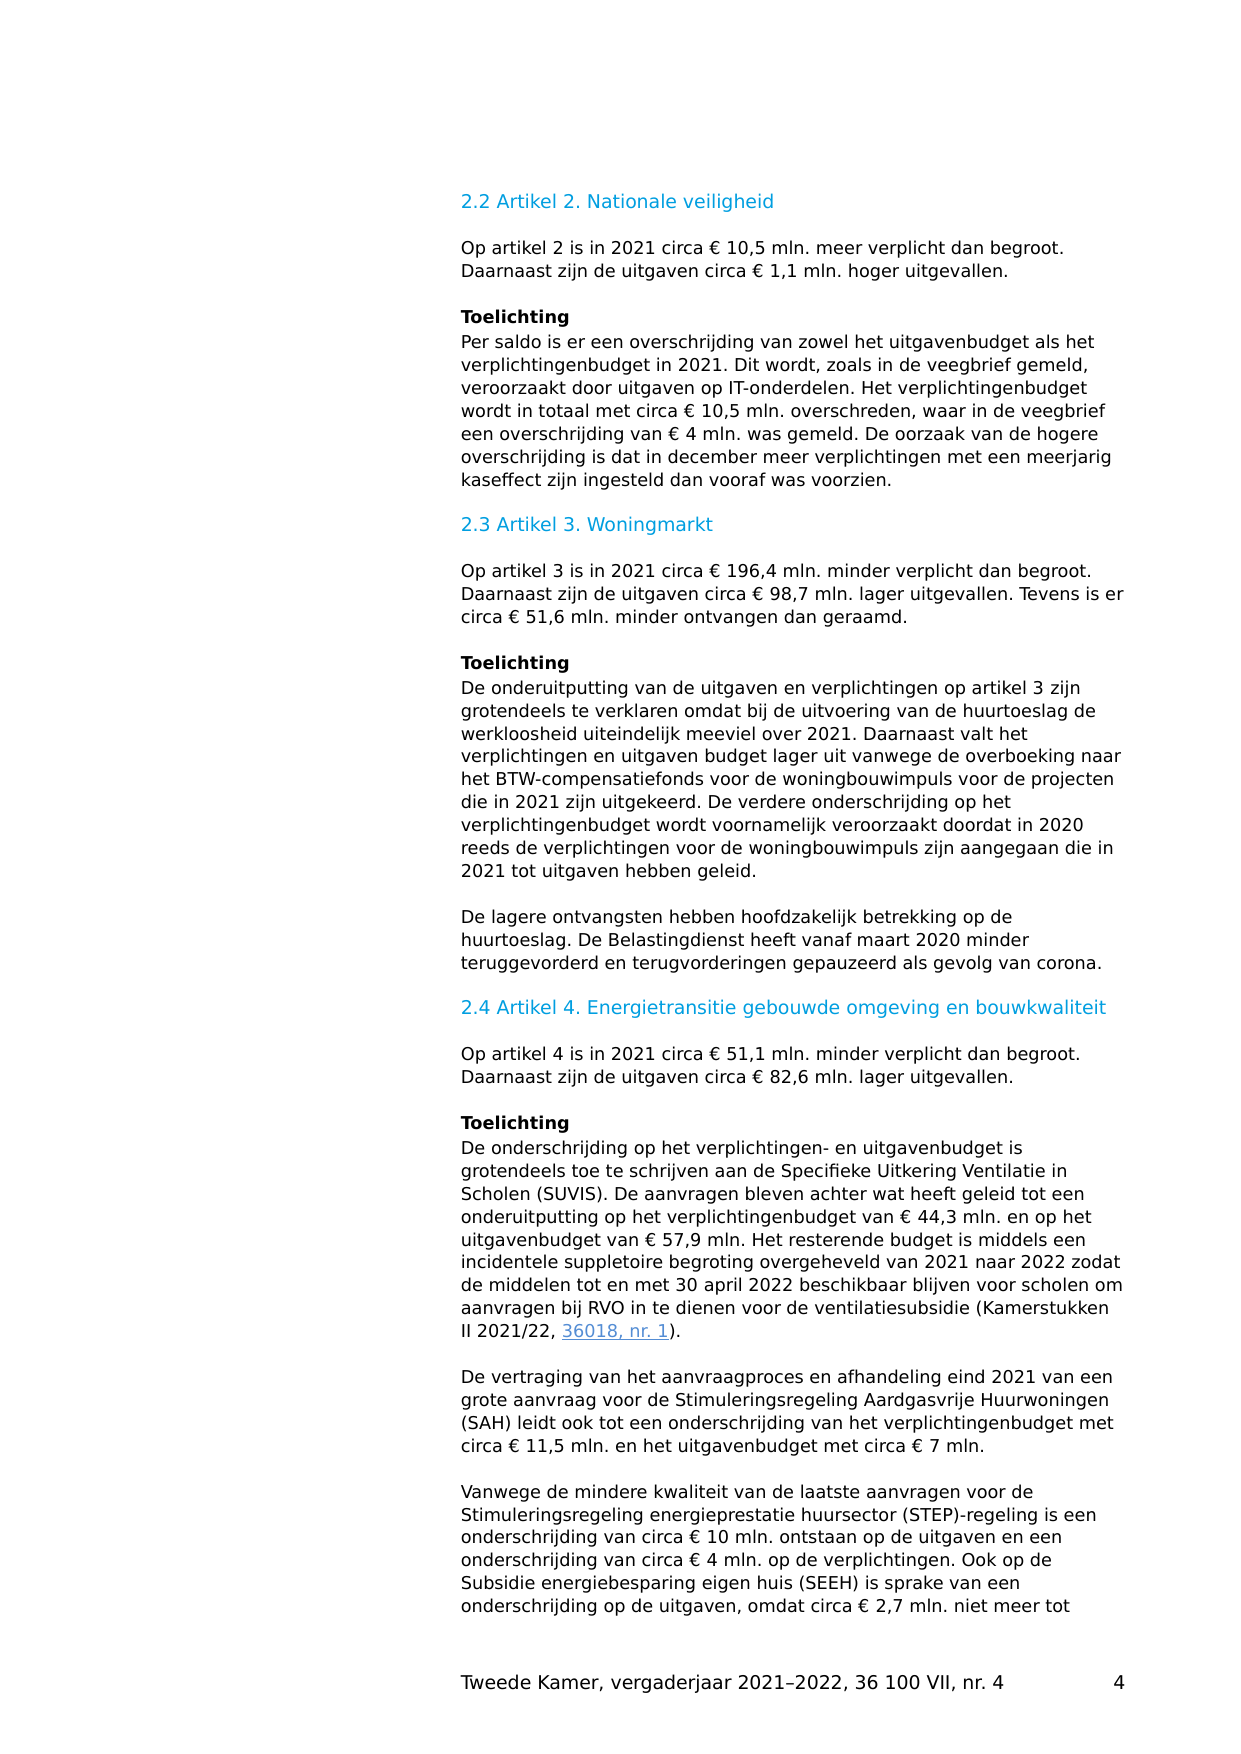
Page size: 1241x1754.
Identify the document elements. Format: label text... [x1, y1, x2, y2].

text Vanwege de mindere kwaliteit van de laatste aanvragen voor de Stimuleringsregeling energieprestatie huursector (STEP)-regeling is een onderschrijding van circa € 10 mln. ontstaan op de uitgaven en een onderschrijding van circa € 4 mln. op de verplichtingen. Ook op de Subsidie energiebesparing eigen huis (SEEH) is sprake van een onderschrijding op de uitgaven, omdat circa € 2,7 mln. niet meer tot [461, 1480, 1125, 1617]
text Op artikel 3 is in 2021 circa € 196,4 mln. minder verplicht dan begroot. Daarnaast zijn de uitgaven circa € 98,7 mln. lager uitgevallen. Tevens is er circa € 51,6 mln. minder ontvangen dan geraamd. [461, 559, 1125, 628]
text Op artikel 4 is in 2021 circa € 51,1 mln. minder verplicht dan begroot. Daarnaast zijn de uitgaven circa € 82,6 mln. lager uitgevallen. [461, 1042, 1125, 1088]
text Op artikel 2 is in 2021 circa € 10,5 mln. meer verplicht dan begroot. Daarnaast zijn de uitgaven circa € 1,1 mln. hoger uitgevallen. [461, 236, 1125, 282]
text Per saldo is er een overschrijding van zowel het uitgavenbudget als het verplichtingenbudget in 2021. Dit wordt, zoals in de veegbrief gemeld, veroorzaakt door uitgaven op IT-onderdelen. Het verplichtingenbudget wordt in totaal met circa € 10,5 mln. overschreden, waar in de veegbrief een overschrijding van € 4 mln. was gemeld. De oorzaak van de hogere overschrijding is dat in december meer verplichtingen met een meerjarig kaseffect zijn ingesteld dan vooraf was voorzien. [461, 330, 1125, 491]
title 2.3 Artikel 3. Woningmarkt [461, 513, 1125, 535]
text Toelichting [461, 1111, 1125, 1134]
text De onderschrijding op het verplichtingen- en uitgavenbudget is grotendeels toe te schrijven aan de Specifieke Uitkering Ventilatie in Scholen (SUVIS). De aanvragen bleven achter wat heeft geleid tot een onderuitputting op het verplichtingenbudget van € 44,3 mln. en op het uitgavenbudget van € 57,9 mln. Het resterende budget is middels een incidentele suppletoire begroting overgeheveld van 2021 naar 2022 zodat de middelen tot en met 30 april 2022 beschikbaar blijven voor scholen om aanvragen bij RVO in te dienen voor de ventilatiesubsidie (Kamerstukken II 2021/22, 36018, nr. 1). [461, 1136, 1125, 1342]
text De lagere ontvangsten hebben hoofdzakelijk betrekking op de huurtoeslag. De Belastingdienst heeft vanaf maart 2020 minder teruggevorderd en terugvorderingen gepauzeerd als gevolg van corona. [461, 905, 1125, 974]
text Toelichting [461, 305, 1125, 328]
text Toelichting [461, 651, 1125, 674]
title 2.2 Artikel 2. Nationale veiligheid [461, 191, 1125, 213]
title 2.4 Artikel 4. Energietransitie gebouwde omgeving en bouwkwaliteit [461, 997, 1125, 1018]
text De onderuitputting van de uitgaven en verplichtingen op artikel 3 zijn grotendeels te verklaren omdat bij de uitvoering van de huurtoeslag de werkloosheid uiteindelijk meeviel over 2021. Daarnaast valt het verplichtingen en uitgaven budget lager uit vanwege de overboeking naar het BTW-compensatiefonds voor de woningbouwimpuls voor de projecten die in 2021 zijn uitgekeerd. De verdere onderschrijding op het verplichtingenbudget wordt voornamelijk veroorzaakt doordat in 2020 reeds de verplichtingen voor de woningbouwimpuls zijn aangegaan die in 2021 tot uitgaven hebben geleid. [461, 676, 1125, 882]
text De vertraging van het aanvraagproces en afhandeling eind 2021 van een grote aanvraag voor de Stimuleringsregeling Aardgasvrije Huurwoningen (SAH) leidt ook tot een onderschrijding van het verplichtingenbudget met circa € 11,5 mln. en het uitgavenbudget met circa € 7 mln. [461, 1365, 1125, 1457]
